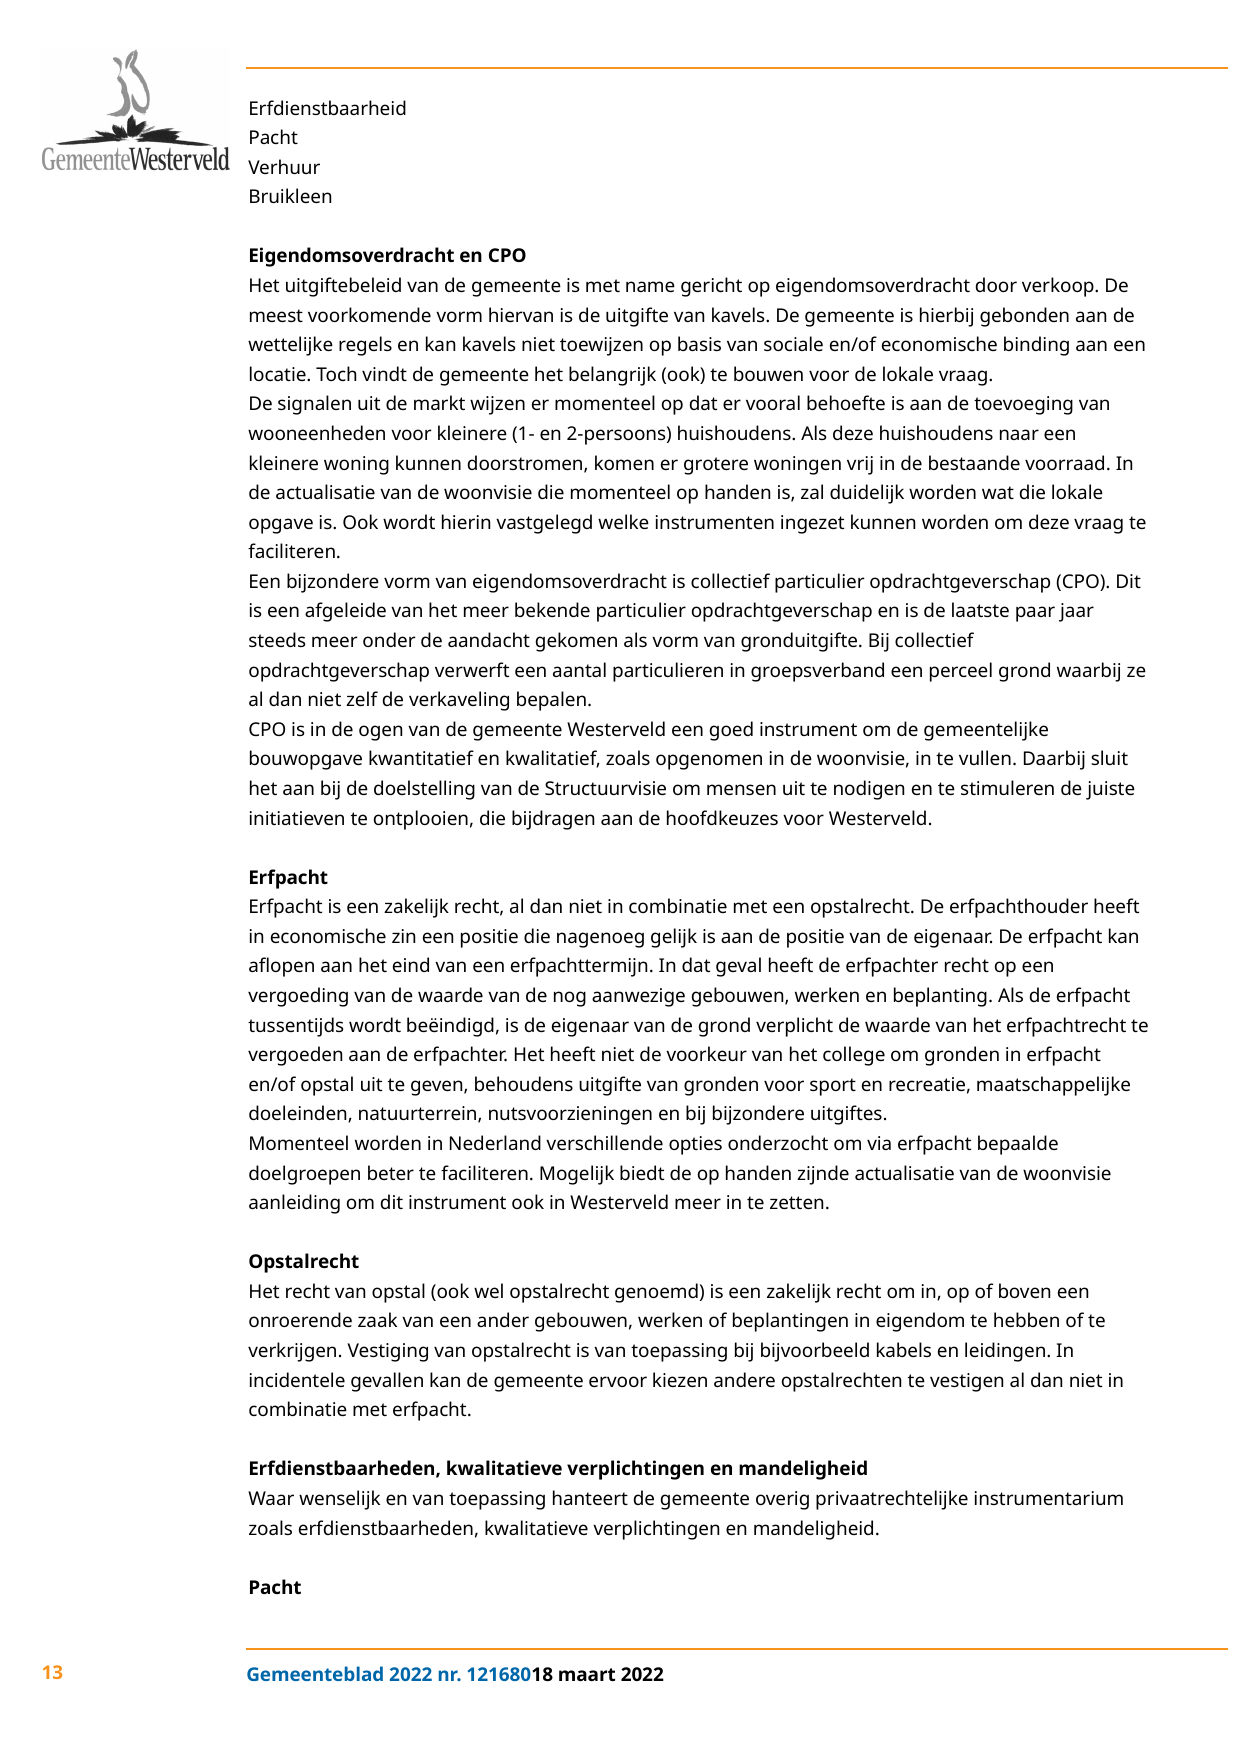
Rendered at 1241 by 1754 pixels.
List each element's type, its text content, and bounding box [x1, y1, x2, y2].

text Een bijzondere vorm van eigendomsoverdracht is collectief particulier opdrachtgeverschap (CPO). Dit is een afgeleide van het meer bekende particulier opdrachtgeverschap en is de laatste paar jaar steeds meer onder de aandacht gekomen als vorm van gronduitgifte. Bij collectief opdrachtgeverschap verwerft een aantal particulieren in groepsverband een perceel grond waarbij ze al dan niet zelf de verkaveling bepalen. [248, 568, 1152, 712]
text Bruikleen [248, 183, 1152, 209]
text Erfpacht [248, 864, 1152, 890]
text De signalen uit de markt wijzen er momenteel op dat er vooral behoefte is aan de toevoeging van wooneenheden voor kleinere (1- en 2-persoons) huishoudens. Als deze huishoudens naar een kleinere woning kunnen doorstromen, komen er grotere woningen vrij in de bestaande voorraad. In de actualisatie van de woonvisie die momenteel op handen is, zal duidelijk worden wat die lokale opgave is. Ook wordt hierin vastgelegd welke instrumenten ingezet kunnen worden om deze vraag te faciliteren. [248, 391, 1152, 564]
text Momenteel worden in Nederland verschillende opties onderzocht om via erfpacht bepaalde doelgroepen beter te faciliteren. Mogelijk biedt de op handen zijnde actualisatie van de woonvisie aanleiding om dit instrument ook in Westerveld meer in te zetten. [248, 1130, 1152, 1215]
text Erfdienstbaarheden, kwalitatieve verplichtingen en mandeligheid [248, 1456, 1152, 1481]
text Het uitgiftebeleid van de gemeente is met name gericht op eigendomsoverdracht door verkoop. De meest voorkomende vorm hiervan is de uitgifte van kavels. De gemeente is hierbij gebonden aan de wettelijke regels en kan kavels niet toewijzen op basis van sociale en/of economische binding aan een locatie. Toch vindt de gemeente het belangrijk (ook) te bouwen voor de lokale vraag. [248, 272, 1152, 387]
text Eigendomsoverdracht en CPO [248, 243, 1152, 268]
text Erfpacht is een zakelijk recht, al dan niet in combinatie met een opstalrecht. De erfpachthouder heeft in economische zin een positie die nagenoeg gelijk is aan de positie van de eigenaar. De erfpacht kan aflopen aan het eind van een erfpachttermijn. In dat geval heeft de erfpachter recht op een vergoeding van de waarde van de nog aanwezige gebouwen, werken en beplanting. Als de erfpacht tussentijds wordt beëindigd, is de eigenaar van de grond verplicht de waarde van het erfpachtrecht te vergoeden aan de erfpachter. Het heeft niet de voorkeur van het college om gronden in erfpacht en/of opstal uit te geven, behoudens uitgifte van gronden voor sport en recreatie, maatschappelijke doeleinden, natuurterrein, nutsvoorzieningen en bij bijzondere uitgiftes. [248, 893, 1152, 1126]
text Verhuur [248, 154, 1152, 180]
text Opstalrecht [248, 1248, 1152, 1274]
text CPO is in de ogen van de gemeente Westerveld een goed instrument om de gemeentelijke bouwopgave kwantitatief en kwalitatief, zoals opgenomen in de woonvisie, in te vullen. Daarbij sluit het aan bij de doelstelling van de Structuurvisie om mensen uit te nodigen en te stimuleren de juiste initiatieven te ontplooien, die bijdragen aan de hoofdkeuzes voor Westerveld. [248, 716, 1152, 831]
text Pacht [248, 124, 1152, 150]
text Waar wenselijk en van toepassing hanteert de gemeente overig privaatrechtelijke instrumentarium zoals erfdienstbaarheden, kwalitatieve verplichtingen en mandeligheid. [248, 1485, 1152, 1541]
text Erfdienstbaarheid [248, 95, 1152, 121]
picture [41, 47, 231, 172]
text Het recht van opstal (ook wel opstalrecht genoemd) is een zakelijk recht om in, op of boven een onroerende zaak van een ander gebouwen, werken of beplantingen in eigendom te hebben of te verkrijgen. Vestiging van opstalrecht is van toepassing bij bijvoorbeeld kabels en leidingen. In incidentele gevallen kan de gemeente ervoor kiezen andere opstalrechten te vestigen al dan niet in combinatie met erfpacht. [248, 1278, 1152, 1422]
text Pacht [248, 1574, 1152, 1600]
